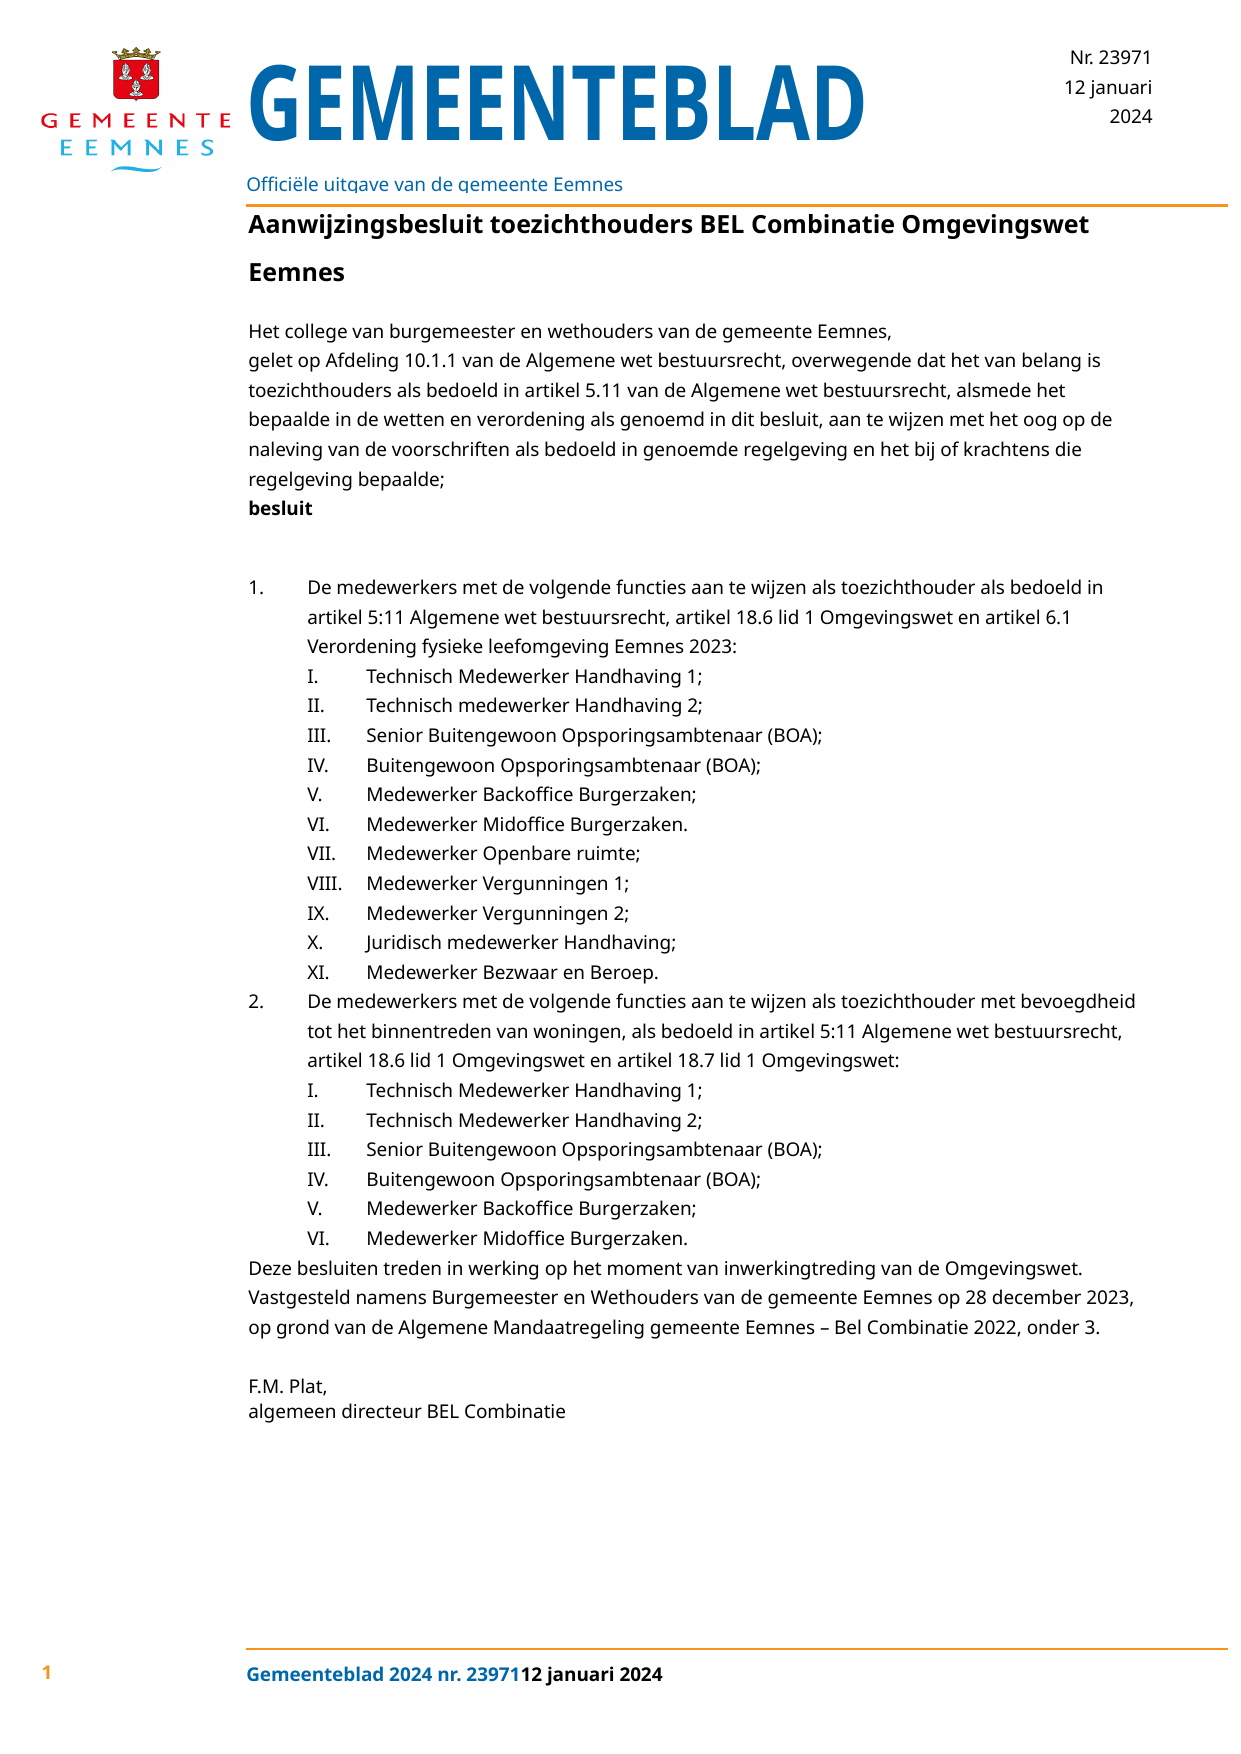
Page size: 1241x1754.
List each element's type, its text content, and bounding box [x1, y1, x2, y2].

list Medewerker Vergunningen 1; [307, 870, 1152, 896]
text F.M. Plat, [248, 1373, 1152, 1399]
text Aanwijzingsbesluit toezichthouders BEL Combinatie Omgevingswet Eemnes [248, 207, 1152, 288]
list Technisch Medewerker Handhaving 2; [307, 1107, 1152, 1132]
list Senior Buitengewoon Opsporingsambtenaar (BOA); [307, 1136, 1152, 1162]
list Medewerker Bezwaar en Beroep. [307, 959, 1152, 984]
text Het college van burgemeester en wethouders van de gemeente Eemnes, [248, 318, 1152, 344]
list De medewerkers met de volgende functies aan te wijzen als toezichthouder met bevoegdheid tot het binnentreden van woningen, als bedoeld in artikel 5:11 Algemene wet bestuursrecht, artikel 18.6 lid 1 Omgevingswet en artikel 18.7 lid 1 Omgevingswet: [248, 988, 1152, 1073]
list Technisch Medewerker Handhaving 1; [307, 1077, 1152, 1103]
picture [41, 47, 231, 172]
list Medewerker Backoffice Burgerzaken; [307, 1196, 1152, 1221]
list Medewerker Openbare ruimte; [307, 841, 1152, 866]
text gelet op Afdeling 10.1.1 van de Algemene wet bestuursrecht, overwegende dat het van belang is toezichthouders als bedoeld in artikel 5.11 van de Algemene wet bestuursrecht, alsmede het bepaalde in de wetten en verordening als genoemd in dit besluit, aan te wijzen met het oog op de naleving van de voorschriften als bedoeld in genoemde regelgeving en het bij of krachtens die regelgeving bepaalde; [248, 347, 1152, 492]
list Juridisch medewerker Handhaving; [307, 929, 1152, 955]
list Medewerker Vergunningen 2; [307, 900, 1152, 925]
list Medewerker Backoffice Burgerzaken; [307, 781, 1152, 807]
list Technisch Medewerker Handhaving 1; [307, 663, 1152, 689]
list De medewerkers met de volgende functies aan te wijzen als toezichthouder als bedoeld in artikel 5:11 Algemene wet bestuursrecht, artikel 18.6 lid 1 Omgevingswet en artikel 6.1 Verordening fysieke leefomgeving Eemnes 2023: [248, 574, 1152, 659]
list Technisch medewerker Handhaving 2; [307, 693, 1152, 718]
list Buitengewoon Opsporingsambtenaar (BOA); [307, 1166, 1152, 1192]
text Deze besluiten treden in werking op het moment van inwerkingtreding van de Omgevingswet. [248, 1255, 1152, 1280]
list Buitengewoon Opsporingsambtenaar (BOA); [307, 752, 1152, 777]
list Senior Buitengewoon Opsporingsambtenaar (BOA); [307, 722, 1152, 748]
list Medewerker Midoffice Burgerzaken. [307, 1225, 1152, 1251]
text algemeen directeur BEL Combinatie [248, 1399, 1152, 1424]
text besluit [248, 495, 1152, 521]
text Vastgesteld namens Burgemeester en Wethouders van de gemeente Eemnes op 28 december 2023, op grond van de Algemene Mandaatregeling gemeente Eemnes – Bel Combinatie 2022, onder 3. [248, 1284, 1152, 1339]
list Medewerker Midoffice Burgerzaken. [307, 811, 1152, 837]
